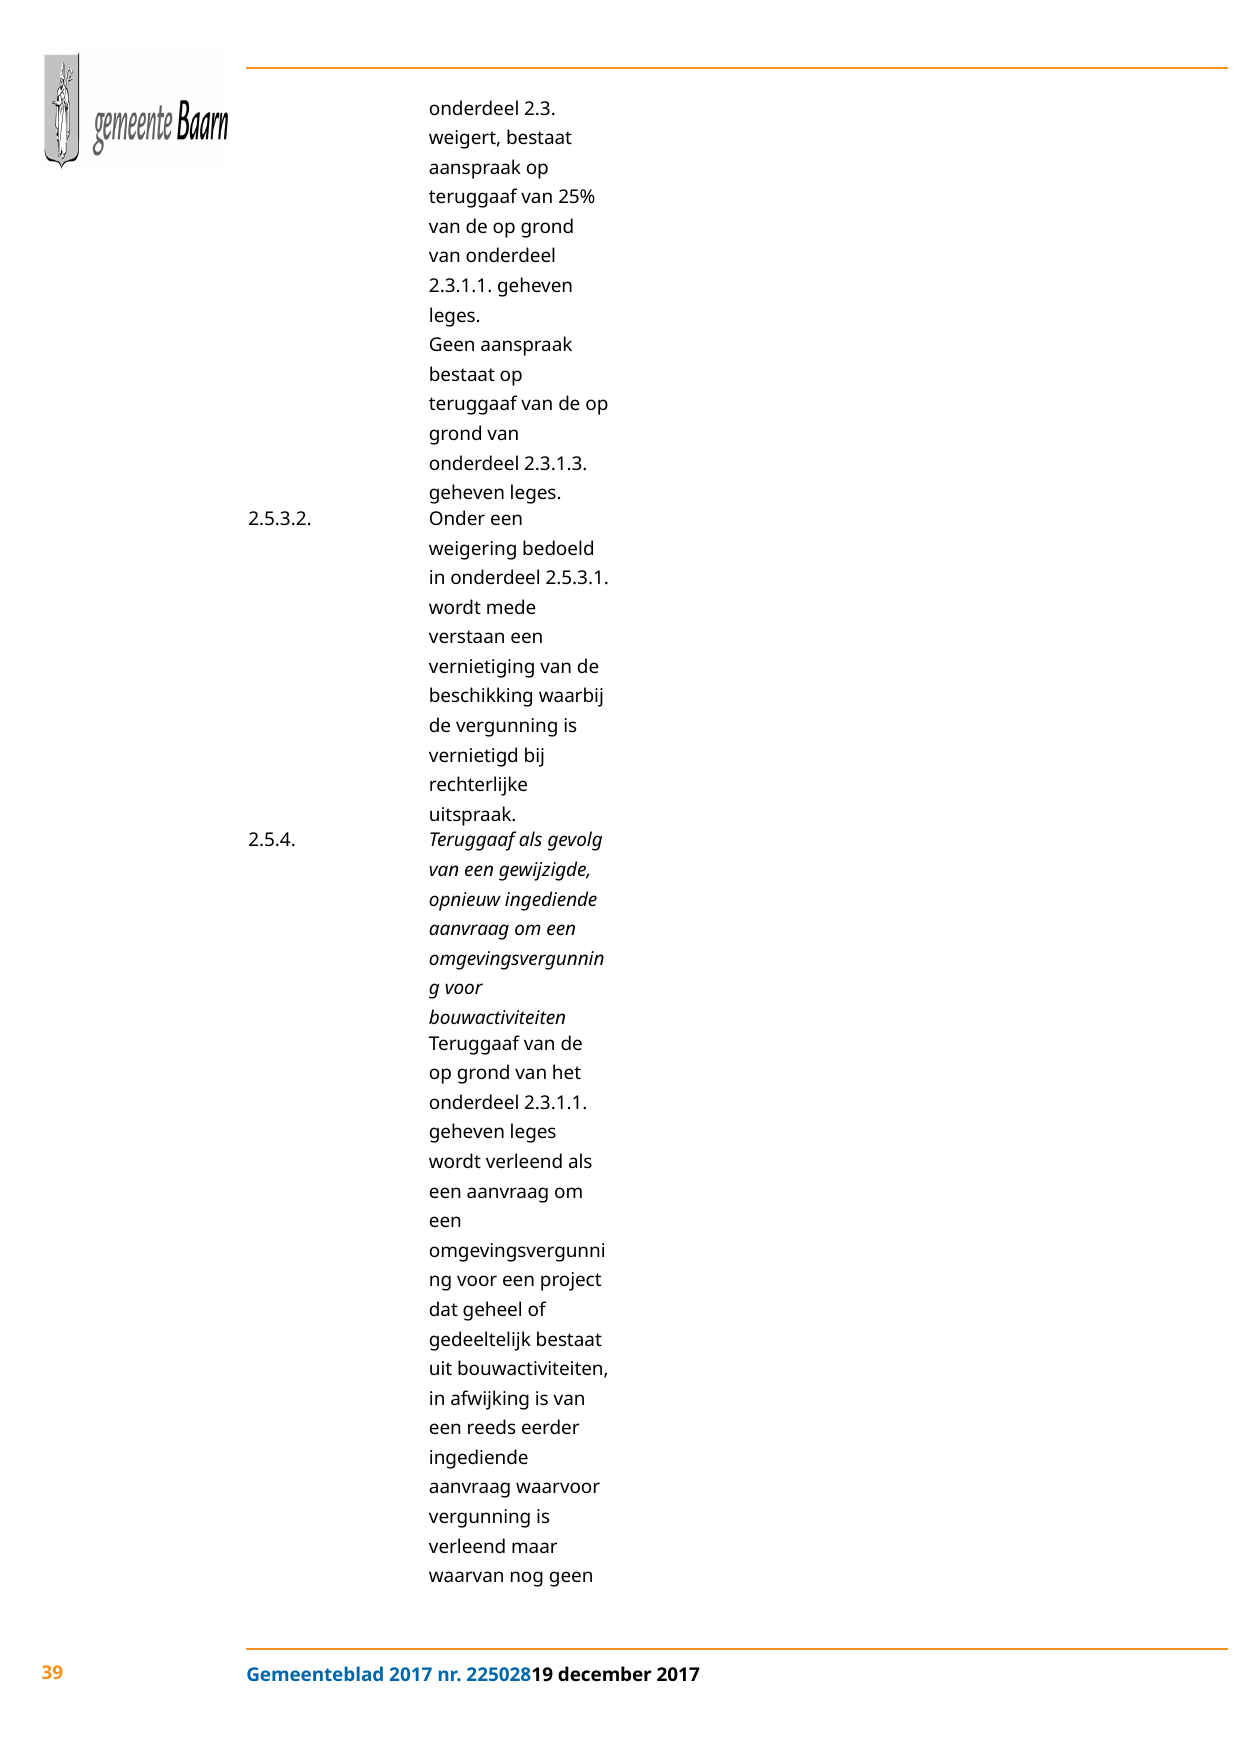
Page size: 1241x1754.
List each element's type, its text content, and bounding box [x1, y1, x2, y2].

table_cell [248, 95, 429, 505]
table_cell [609, 95, 790, 505]
table_cell [609, 505, 790, 827]
table_cell onderdeel 2.3. weigert, bestaat aanspraak op teruggaaf van 25% van de op grond van onderdeel 2.3.1.1. geheven leges. Geen aanspraak bestaat op teruggaaf van de op grond van onderdeel 2.3.1.3. geheven leges. [429, 95, 609, 505]
table_cell [971, 95, 1152, 505]
table_cell Teruggaaf als gevolg van een gewijzigde, opnieuw ingediende aanvraag om een omgevingsvergunning voor bouwactiviteiten [429, 827, 609, 1030]
table_cell 2.5.4. [248, 827, 429, 1030]
table_cell 2.5.3.2. [248, 505, 429, 827]
table_cell [609, 827, 790, 1030]
table_cell [971, 1030, 1152, 1588]
table_cell [248, 1030, 429, 1588]
table_cell [609, 1030, 790, 1588]
picture [41, 47, 231, 172]
table_cell Onder een weigering bedoeld in onderdeel 2.5.3.1. wordt mede verstaan een vernietiging van de beschikking waarbij de vergunning is vernietigd bij rechterlijke uitspraak. [429, 505, 609, 827]
table_cell [790, 1030, 971, 1588]
table_cell [971, 827, 1152, 1030]
table_cell [971, 505, 1152, 827]
table_cell [790, 505, 971, 827]
table_cell [790, 827, 971, 1030]
table_cell [790, 95, 971, 505]
table_cell Teruggaaf van de op grond van het onderdeel 2.3.1.1. geheven leges wordt verleend als een aanvraag om een omgevingsvergunning voor een project dat geheel of gedeeltelijk bestaat uit bouwactiviteiten, in afwijking is van een reeds eerder ingediende aanvraag waarvoor vergunning is verleend maar waarvan nog geen [429, 1030, 609, 1588]
